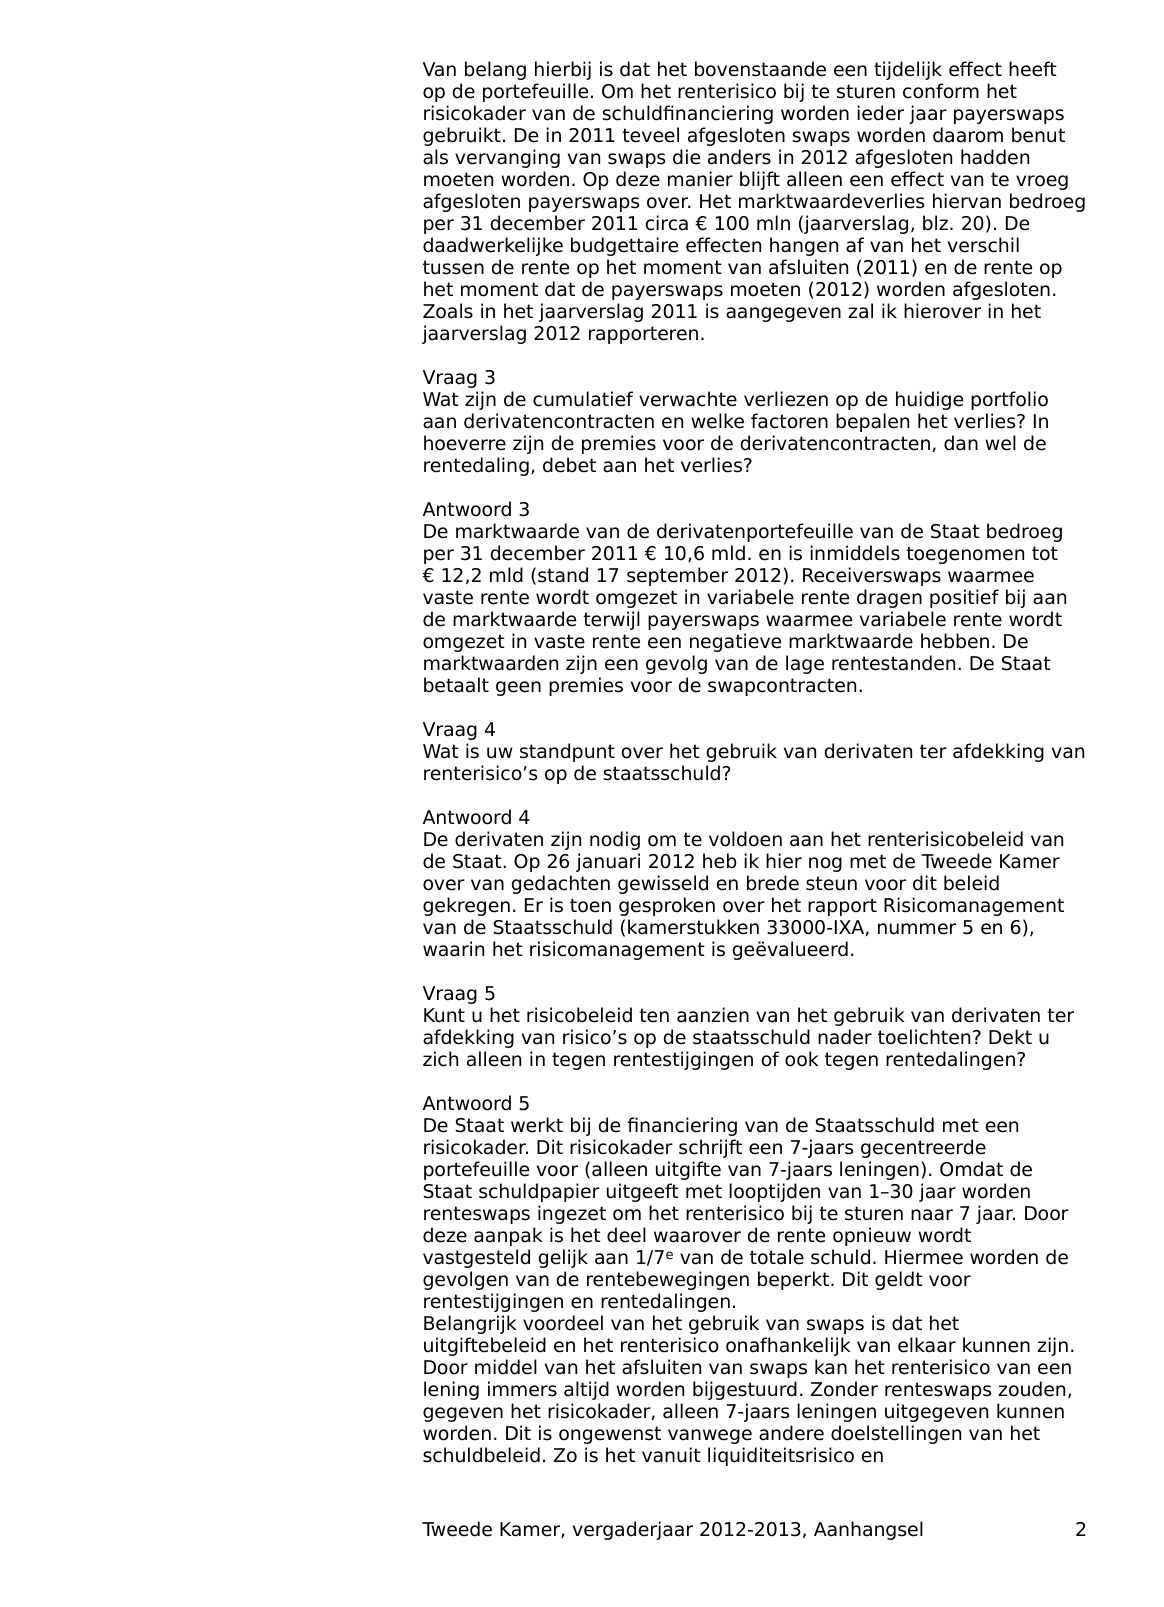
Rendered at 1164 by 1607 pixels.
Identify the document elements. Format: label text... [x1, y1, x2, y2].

text Vraag 5 [422, 983, 1087, 1005]
text Vraag 4 [422, 719, 1087, 741]
text Van belang hierbij is dat het bovenstaande een tijdelijk effect heeft op de portefeuille. Om het renterisico bij te sturen conform het risicokader van de schuldfinanciering worden ieder jaar payerswaps gebruikt. De in 2011 teveel afgesloten swaps worden daarom benut als vervanging van swaps die anders in 2012 afgesloten hadden moeten worden. Op deze manier blijft alleen een effect van te vroeg afgesloten payerswaps over. Het marktwaardeverlies hiervan bedroeg per 31 december 2011 circa € 100 mln (jaarverslag, blz. 20). De daadwerkelijke budgettaire effecten hangen af van het verschil tussen de rente op het moment van afsluiten (2011) en de rente op het moment dat de payerswaps moeten (2012) worden afgesloten. Zoals in het jaarverslag 2011 is aangegeven zal ik hierover in het jaarverslag 2012 rapporteren. [422, 59, 1087, 345]
text Antwoord 3 [422, 499, 1087, 521]
text Belangrijk voordeel van het gebruik van swaps is dat het uitgiftebeleid en het renterisico onafhankelijk van elkaar kunnen zijn. Door middel van het afsluiten van swaps kan het renterisico van een lening immers altijd worden bijgestuurd. Zonder renteswaps zouden, gegeven het risicokader, alleen 7-jaars leningen uitgegeven kunnen worden. Dit is ongewenst vanwege andere doelstellingen van het schuldbeleid. Zo is het vanuit liquiditeitsrisico en [422, 1313, 1087, 1467]
text Wat is uw standpunt over het gebruik van derivaten ter afdekking van renterisico’s op de staatsschuld? [422, 741, 1087, 785]
text Kunt u het risicobeleid ten aanzien van het gebruik van derivaten ter afdekking van risico’s op de staatsschuld nader toelichten? Dekt u zich alleen in tegen rentestijgingen of ook tegen rentedalingen? [422, 1005, 1087, 1071]
text Antwoord 4 [422, 807, 1087, 829]
text De marktwaarde van de derivatenportefeuille van de Staat bedroeg per 31 december 2011 € 10,6 mld. en is inmiddels toegenomen tot € 12,2 mld (stand 17 september 2012). Receiverswaps waarmee vaste rente wordt omgezet in variabele rente dragen positief bij aan de marktwaarde terwijl payerswaps waarmee variabele rente wordt omgezet in vaste rente een negatieve marktwaarde hebben. De marktwaarden zijn een gevolg van de lage rentestanden. De Staat betaalt geen premies voor de swapcontracten. [422, 521, 1087, 697]
text De derivaten zijn nodig om te voldoen aan het renterisicobeleid van de Staat. Op 26 januari 2012 heb ik hier nog met de Tweede Kamer over van gedachten gewisseld en brede steun voor dit beleid gekregen. Er is toen gesproken over het rapport Risicomanagement van de Staatsschuld (kamerstukken 33000-IXA, nummer 5 en 6), waarin het risicomanagement is geëvalueerd. [422, 829, 1087, 961]
text Wat zijn de cumulatief verwachte verliezen op de huidige portfolio aan derivatencontracten en welke factoren bepalen het verlies? In hoeverre zijn de premies voor de derivatencontracten, dan wel de rentedaling, debet aan het verlies? [422, 389, 1087, 477]
text Vraag 3 [422, 367, 1087, 389]
text De Staat werkt bij de financiering van de Staatsschuld met een risicokader. Dit risicokader schrijft een 7-jaars gecentreerde portefeuille voor (alleen uitgifte van 7-jaars leningen). Omdat de Staat schuldpapier uitgeeft met looptijden van 1–30 jaar worden renteswaps ingezet om het renterisico bij te sturen naar 7 jaar. Door deze aanpak is het deel waarover de rente opnieuw wordt vastgesteld gelijk aan 1/7e van de totale schuld. Hiermee worden de gevolgen van de rentebewegingen beperkt. Dit geldt voor rentestijgingen en rentedalingen. [422, 1115, 1087, 1313]
text Antwoord 5 [422, 1093, 1087, 1115]
